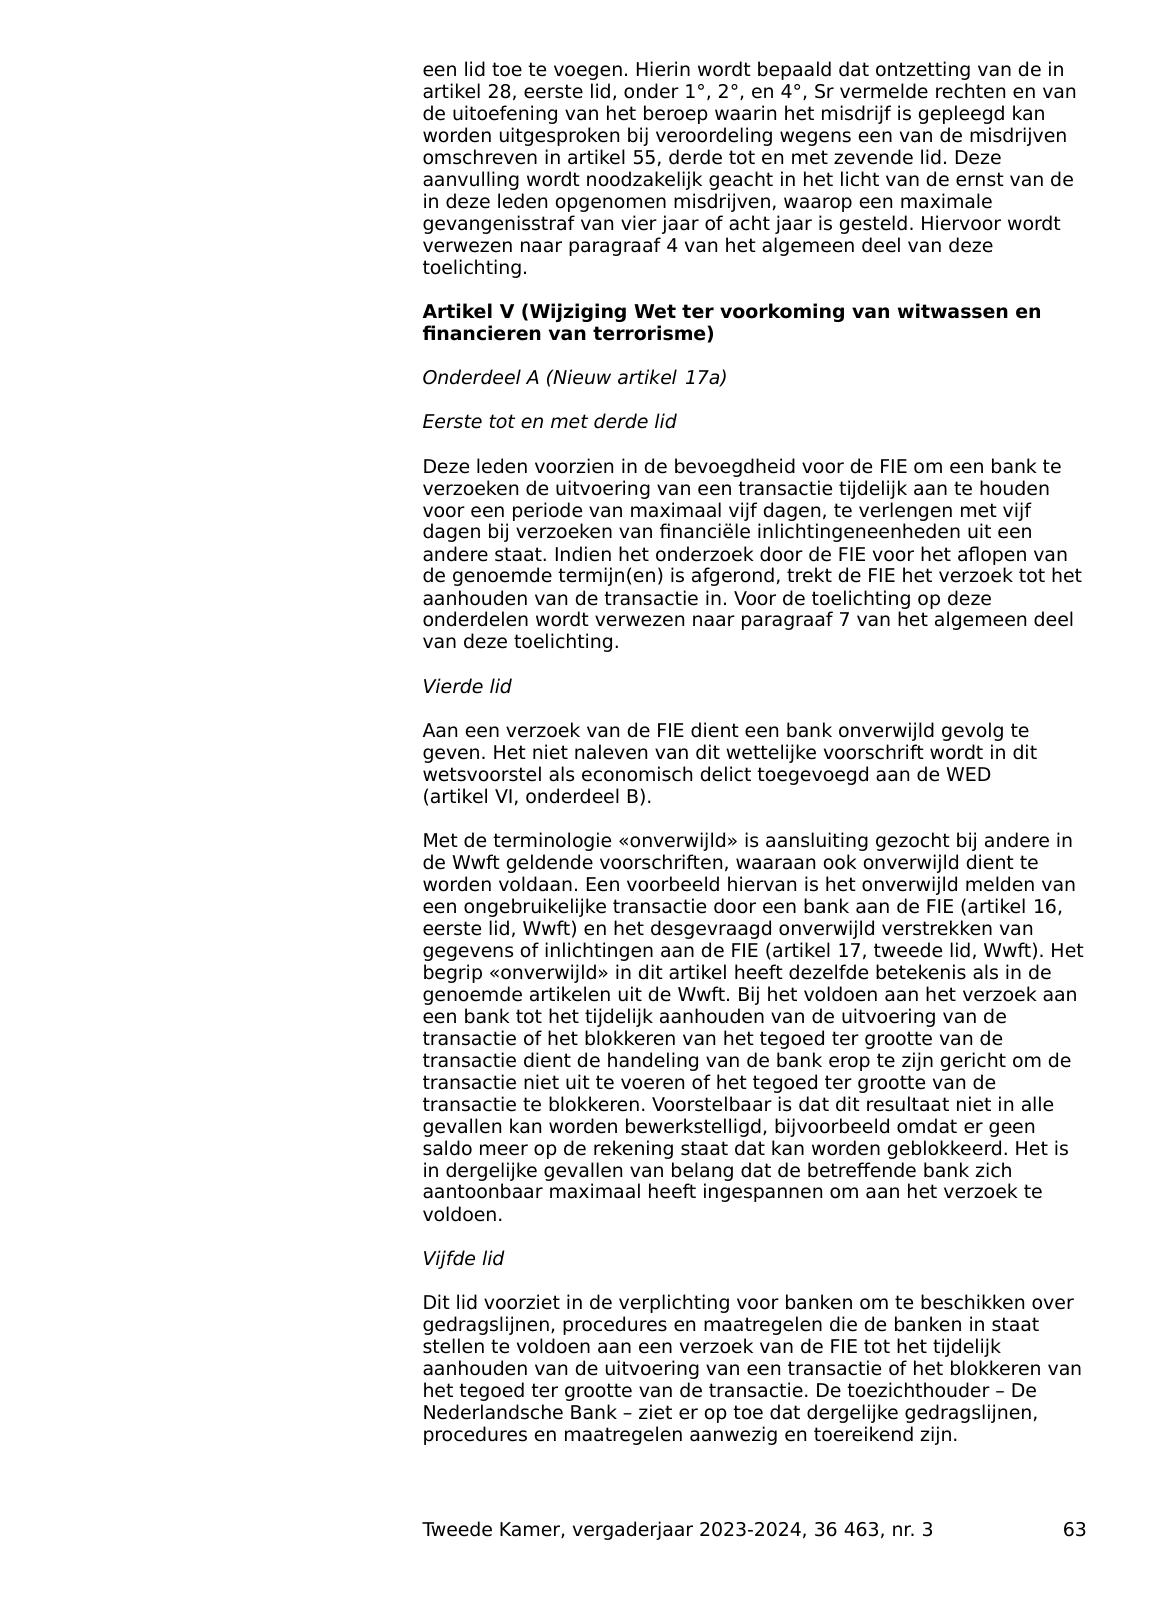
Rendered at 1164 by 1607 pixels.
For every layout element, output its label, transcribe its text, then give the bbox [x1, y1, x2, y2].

text Dit lid voorziet in de verplichting voor banken om te beschikken over gedragslijnen, procedures en maatregelen die de banken in staat stellen te voldoen aan een verzoek van de FIE tot het tijdelijk aanhouden van de uitvoering van een transactie of het blokkeren van het tegoed ter grootte van de transactie. De toezichthouder – De Nederlandsche Bank – ziet er op toe dat dergelijke gedragslijnen, procedures en maatregelen aanwezig en toereikend zijn. [422, 1292, 1087, 1446]
text Aan een verzoek van de FIE dient een bank onverwijld gevolg te geven. Het niet naleven van dit wettelijke voorschrift wordt in dit wetsvoorstel als economisch delict toegevoegd aan de WED (artikel VI, onderdeel B). [422, 720, 1087, 808]
subtitle Onderdeel A (Nieuw artikel 17a) [422, 367, 1087, 389]
subtitle Vijfde lid [422, 1248, 1087, 1269]
text Met de terminologie «onverwijld» is aansluiting gezocht bij andere in de Wwft geldende voorschriften, waaraan ook onverwijld dient te worden voldaan. Een voorbeeld hiervan is het onverwijld melden van een ongebruikelijke transactie door een bank aan de FIE (artikel 16, eerste lid, Wwft) en het desgevraagd onverwijld verstrekken van gegevens of inlichtingen aan de FIE (artikel 17, tweede lid, Wwft). Het begrip «onverwijld» in dit artikel heeft dezelfde betekenis als in de genoemde artikelen uit de Wwft. Bij het voldoen aan het verzoek aan een bank tot het tijdelijk aanhouden van de uitvoering van de transactie of het blokkeren van het tegoed ter grootte van de transactie dient de handeling van de bank erop te zijn gericht om de transactie niet uit te voeren of het tegoed ter grootte van de transactie te blokkeren. Voorstelbaar is dat dit resultaat niet in alle gevallen kan worden bewerkstelligd, bijvoorbeeld omdat er geen saldo meer op de rekening staat dat kan worden geblokkeerd. Het is in dergelijke gevallen van belang dat de betreffende bank zich aantoonbaar maximaal heeft ingespannen om aan het verzoek te voldoen. [422, 830, 1087, 1225]
subtitle Artikel V (Wijziging Wet ter voorkoming van witwassen en financieren van terrorisme) [422, 301, 1087, 345]
subtitle Eerste tot en met derde lid [422, 411, 1087, 433]
text een lid toe te voegen. Hierin wordt bepaald dat ontzetting van de in artikel 28, eerste lid, onder 1°, 2°, en 4°, Sr vermelde rechten en van de uitoefening van het beroep waarin het misdrijf is gepleegd kan worden uitgesproken bij veroordeling wegens een van de misdrijven omschreven in artikel 55, derde tot en met zevende lid. Deze aanvulling wordt noodzakelijk geacht in het licht van de ernst van de in deze leden opgenomen misdrijven, waarop een maximale gevangenisstraf van vier jaar of acht jaar is gesteld. Hiervoor wordt verwezen naar paragraaf 4 van het algemeen deel van deze toelichting. [422, 59, 1087, 279]
subtitle Vierde lid [422, 676, 1087, 697]
text Deze leden voorzien in de bevoegdheid voor de FIE om een bank te verzoeken de uitvoering van een transactie tijdelijk aan te houden voor een periode van maximaal vijf dagen, te verlengen met vijf dagen bij verzoeken van financiële inlichtingeneenheden uit een andere staat. Indien het onderzoek door de FIE voor het aflopen van de genoemde termijn(en) is afgerond, trekt de FIE het verzoek tot het aanhouden van de transactie in. Voor de toelichting op deze onderdelen wordt verwezen naar paragraaf 7 van het algemeen deel van deze toelichting. [422, 456, 1087, 653]
